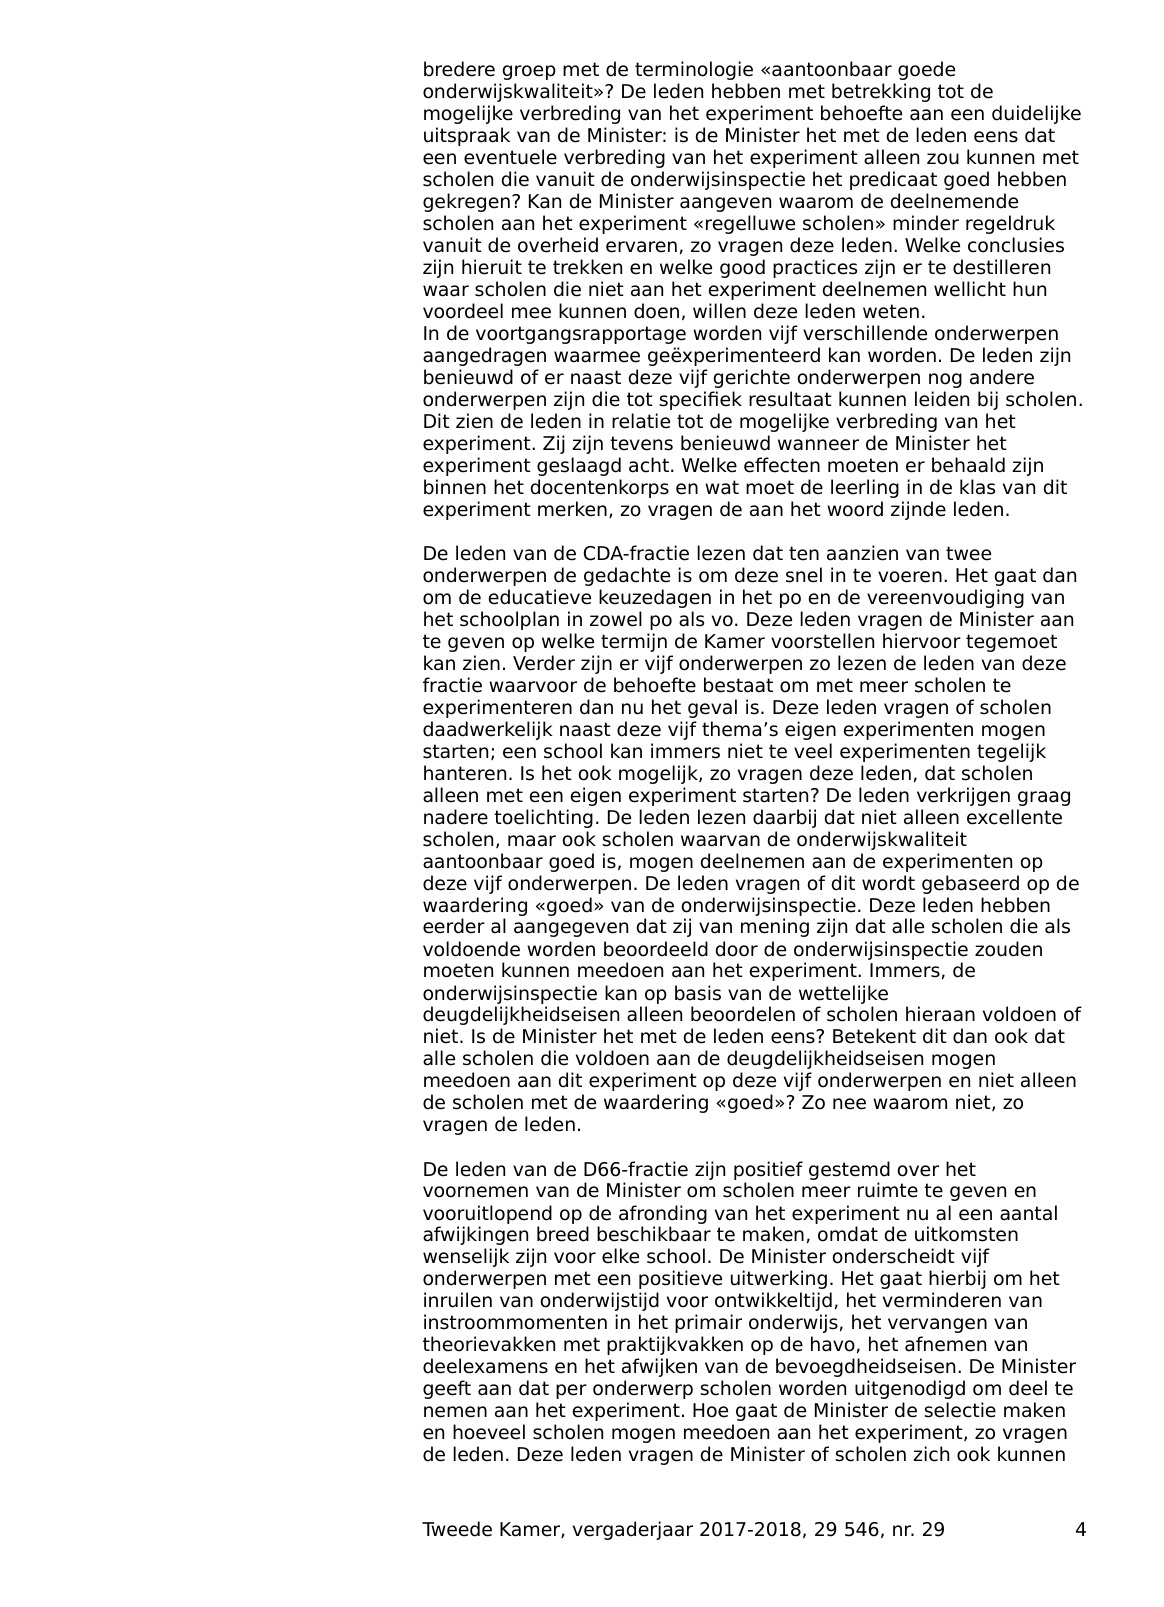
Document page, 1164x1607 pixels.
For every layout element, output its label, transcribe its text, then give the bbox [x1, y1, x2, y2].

text De leden van de D66-fractie zijn positief gestemd over het voornemen van de Minister om scholen meer ruimte te geven en vooruitlopend op de afronding van het experiment nu al een aantal afwijkingen breed beschikbaar te maken, omdat de uitkomsten wenselijk zijn voor elke school. De Minister onderscheidt vijf onderwerpen met een positieve uitwerking. Het gaat hierbij om het inruilen van onderwijstijd voor ontwikkeltijd, het verminderen van instroommomenten in het primair onderwijs, het vervangen van theorievakken met praktijkvakken op de havo, het afnemen van deelexamens en het afwijken van de bevoegdheidseisen. De Minister geeft aan dat per onderwerp scholen worden uitgenodigd om deel te nemen aan het experiment. Hoe gaat de Minister de selectie maken en hoeveel scholen mogen meedoen aan het experiment, zo vragen de leden. Deze leden vragen de Minister of scholen zich ook kunnen [422, 1158, 1087, 1466]
text De leden van de CDA-fractie lezen dat ten aanzien van twee onderwerpen de gedachte is om deze snel in te voeren. Het gaat dan om de educatieve keuzedagen in het po en de vereenvoudiging van het schoolplan in zowel po als vo. Deze leden vragen de Minister aan te geven op welke termijn de Kamer voorstellen hiervoor tegemoet kan zien. Verder zijn er vijf onderwerpen zo lezen de leden van deze fractie waarvoor de behoefte bestaat om met meer scholen te experimenteren dan nu het geval is. Deze leden vragen of scholen daadwerkelijk naast deze vijf thema’s eigen experimenten mogen starten; een school kan immers niet te veel experimenten tegelijk hanteren. Is het ook mogelijk, zo vragen deze leden, dat scholen alleen met een eigen experiment starten? De leden verkrijgen graag nadere toelichting. De leden lezen daarbij dat niet alleen excellente scholen, maar ook scholen waarvan de onderwijskwaliteit aantoonbaar goed is, mogen deelnemen aan de experimenten op deze vijf onderwerpen. De leden vragen of dit wordt gebaseerd op de waardering «goed» van de onderwijsinspectie. Deze leden hebben eerder al aangegeven dat zij van mening zijn dat alle scholen die als voldoende worden beoordeeld door de onderwijsinspectie zouden moeten kunnen meedoen aan het experiment. Immers, de onderwijsinspectie kan op basis van de wettelijke deugdelijkheidseisen alleen beoordelen of scholen hieraan voldoen of niet. Is de Minister het met de leden eens? Betekent dit dan ook dat alle scholen die voldoen aan de deugdelijkheidseisen mogen meedoen aan dit experiment op deze vijf onderwerpen en niet alleen de scholen met de waardering «goed»? Zo nee waarom niet, zo vragen de leden. [422, 543, 1087, 1136]
text bredere groep met de terminologie «aantoonbaar goede onderwijskwaliteit»? De leden hebben met betrekking tot de mogelijke verbreding van het experiment behoefte aan een duidelijke uitspraak van de Minister: is de Minister het met de leden eens dat een eventuele verbreding van het experiment alleen zou kunnen met scholen die vanuit de onderwijsinspectie het predicaat goed hebben gekregen? Kan de Minister aangeven waarom de deelnemende scholen aan het experiment «regelluwe scholen» minder regeldruk vanuit de overheid ervaren, zo vragen deze leden. Welke conclusies zijn hieruit te trekken en welke good practices zijn er te destilleren waar scholen die niet aan het experiment deelnemen wellicht hun voordeel mee kunnen doen, willen deze leden weten. [422, 59, 1087, 323]
text In de voortgangsrapportage worden vijf verschillende onderwerpen aangedragen waarmee geëxperimenteerd kan worden. De leden zijn benieuwd of er naast deze vijf gerichte onderwerpen nog andere onderwerpen zijn die tot specifiek resultaat kunnen leiden bij scholen. Dit zien de leden in relatie tot de mogelijke verbreding van het experiment. Zij zijn tevens benieuwd wanneer de Minister het experiment geslaagd acht. Welke effecten moeten er behaald zijn binnen het docentenkorps en wat moet de leerling in de klas van dit experiment merken, zo vragen de aan het woord zijnde leden. [422, 323, 1087, 521]
